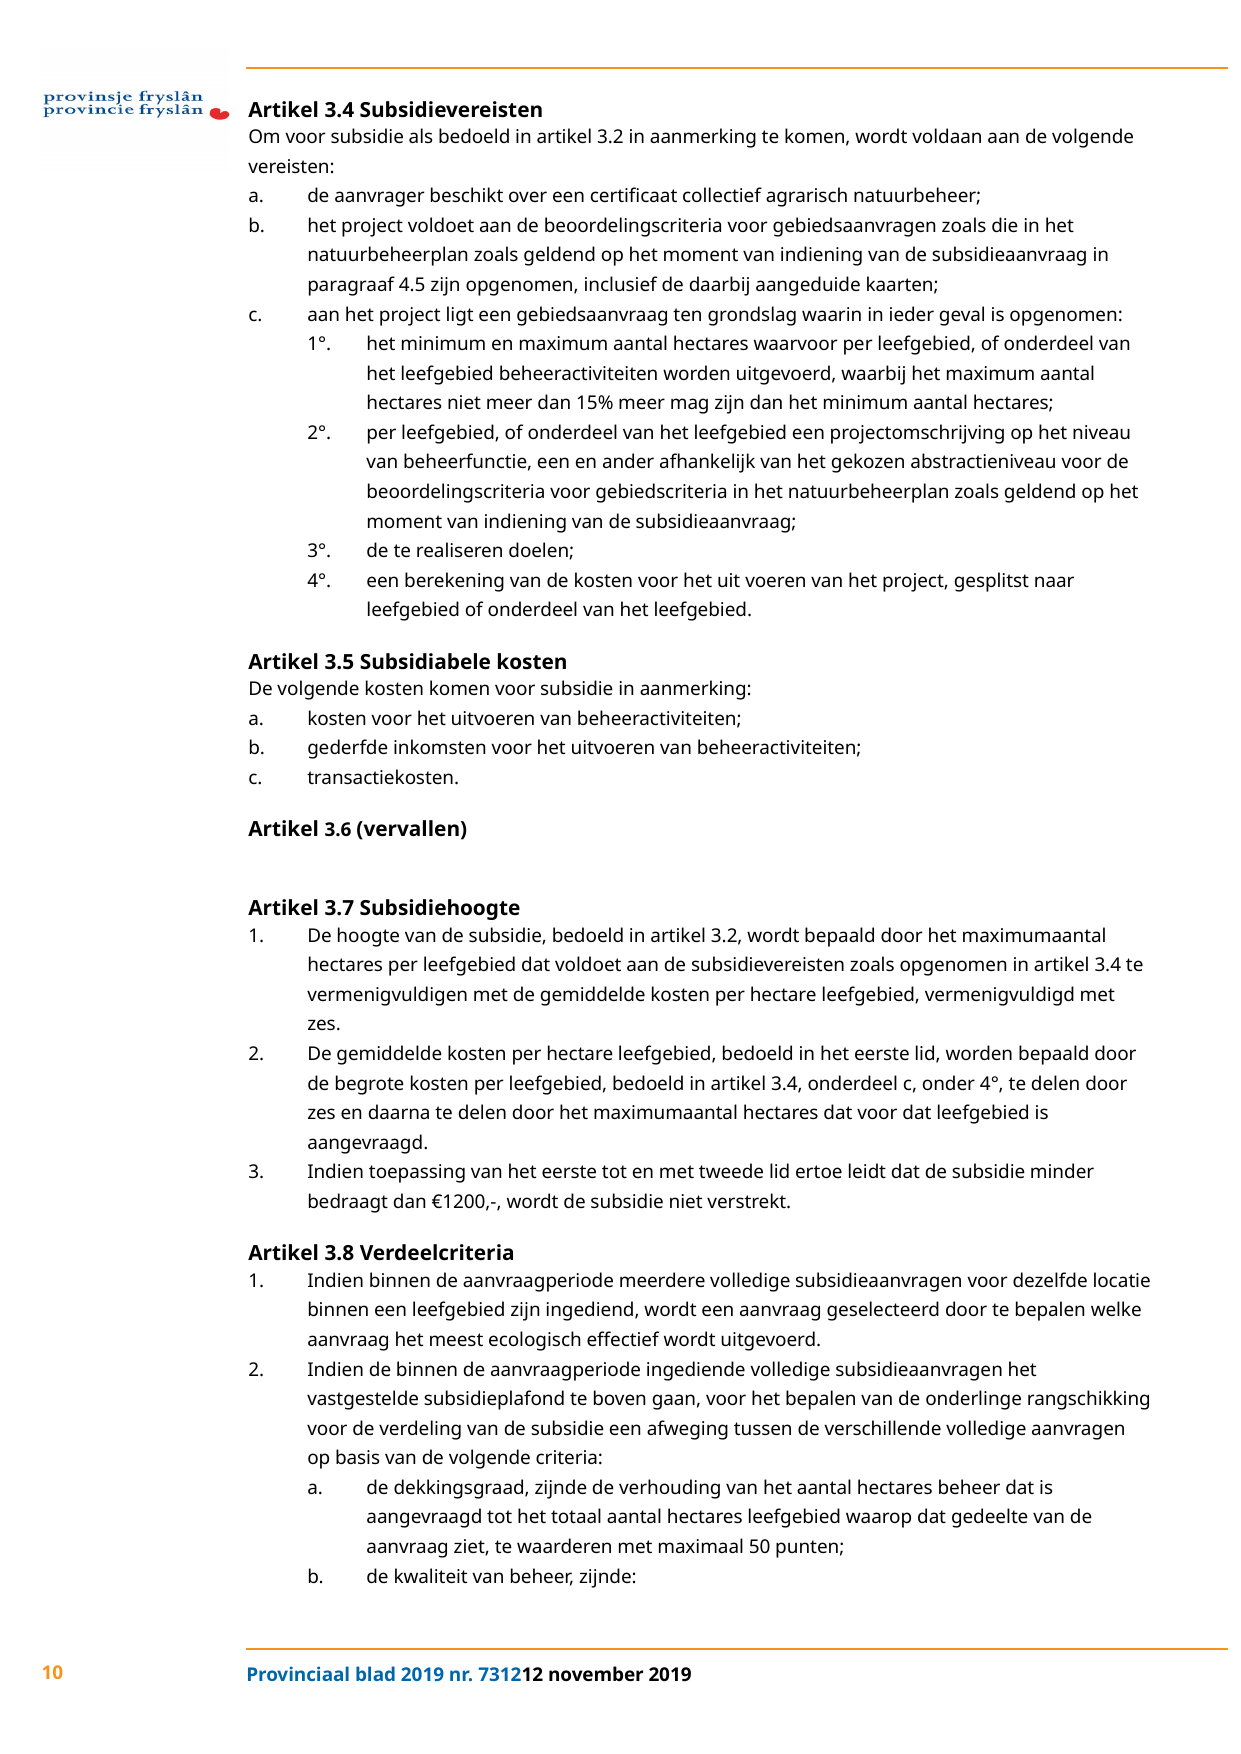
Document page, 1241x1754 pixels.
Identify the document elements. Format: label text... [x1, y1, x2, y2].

list kosten voor het uitvoeren van beheeractiviteiten; [248, 705, 1152, 731]
list De gemiddelde kosten per hectare leefgebied, bedoeld in het eerste lid, worden bepaald door de begrote kosten per leefgebied, bedoeld in artikel 3.4, onderdeel c, onder 4°, te delen door zes en daarna te delen door het maximumaantal hectares dat voor dat leefgebied is aangevraagd. [248, 1040, 1152, 1155]
list de dekkingsgraad, zijnde de verhouding van het aantal hectares beheer dat is aangevraagd tot het totaal aantal hectares leefgebied waarop dat gedeelte van de aanvraag ziet, te waarderen met maximaal 50 punten; [307, 1474, 1152, 1559]
list per leefgebied, of onderdeel van het leefgebied een projectomschrijving op het niveau van beheerfunctie, een en ander afhankelijk van het gekozen abstractieniveau voor de beoordelingscriteria voor gebiedscriteria in het natuurbeheerplan zoals geldend op het moment van indiening van de subsidieaanvraag; [307, 419, 1152, 533]
list de aanvrager beschikt over een certificaat collectief agrarisch natuurbeheer; [248, 182, 1152, 208]
text Artikel 3.4 Subsidievereisten [248, 95, 1152, 123]
list het project voldoet aan de beoordelingscriteria voor gebiedsaanvragen zoals die in het natuurbeheerplan zoals geldend op het moment van indiening van de subsidieaanvraag in paragraaf 4.5 zijn opgenomen, inclusief de daarbij aangeduide kaarten; [248, 212, 1152, 297]
list Indien binnen de aanvraagperiode meerdere volledige subsidieaanvragen voor dezelfde locatie binnen een leefgebied zijn ingediend, wordt een aanvraag geselecteerd door te bepalen welke aanvraag het meest ecologisch effectief wordt uitgevoerd. [248, 1267, 1152, 1352]
picture [41, 47, 231, 172]
list aan het project ligt een gebiedsaanvraag ten grondslag waarin in ieder geval is opgenomen: [248, 301, 1152, 326]
list het minimum en maximum aantal hectares waarvoor per leefgebied, of onderdeel van het leefgebied beheeractiviteiten worden uitgevoerd, waarbij het maximum aantal hectares niet meer dan 15% meer mag zijn dan het minimum aantal hectares; [307, 330, 1152, 415]
list gederfde inkomsten voor het uitvoeren van beheeractiviteiten; [248, 734, 1152, 760]
list transactiekosten. [248, 764, 1152, 790]
text Om voor subsidie als bedoeld in artikel 3.2 in aanmerking te komen, wordt voldaan aan de volgende vereisten: [248, 123, 1152, 178]
list de kwaliteit van beheer, zijnde: [307, 1563, 1152, 1588]
text Artikel 3.5 Subsidiabele kosten [248, 647, 1152, 675]
list De hoogte van de subsidie, bedoeld in artikel 3.2, wordt bepaald door het maximumaantal hectares per leefgebied dat voldoet aan de subsidievereisten zoals opgenomen in artikel 3.4 te vermenigvuldigen met de gemiddelde kosten per hectare leefgebied, vermenigvuldigd met zes. [248, 922, 1152, 1036]
text Artikel 3.8 Verdeelcriteria [248, 1238, 1152, 1267]
text De volgende kosten komen voor subsidie in aanmerking: [248, 675, 1152, 701]
list een berekening van de kosten voor het uit voeren van het project, gesplitst naar leefgebied of onderdeel van het leefgebied. [307, 567, 1152, 622]
text Artikel 3.6 (vervallen) [248, 814, 1152, 843]
list Indien de binnen de aanvraagperiode ingediende volledige subsidieaanvragen het vastgestelde subsidieplafond te boven gaan, voor het bepalen van de onderlinge rangschikking voor de verdeling van de subsidie een afweging tussen de verschillende volledige aanvragen op basis van de volgende criteria: [248, 1356, 1152, 1470]
list de te realiseren doelen; [307, 537, 1152, 563]
list Indien toepassing van het eerste tot en met tweede lid ertoe leidt dat de subsidie minder bedraagt dan €1200,-, wordt de subsidie niet verstrekt. [248, 1158, 1152, 1214]
text Artikel 3.7 Subsidiehoogte [248, 893, 1152, 922]
